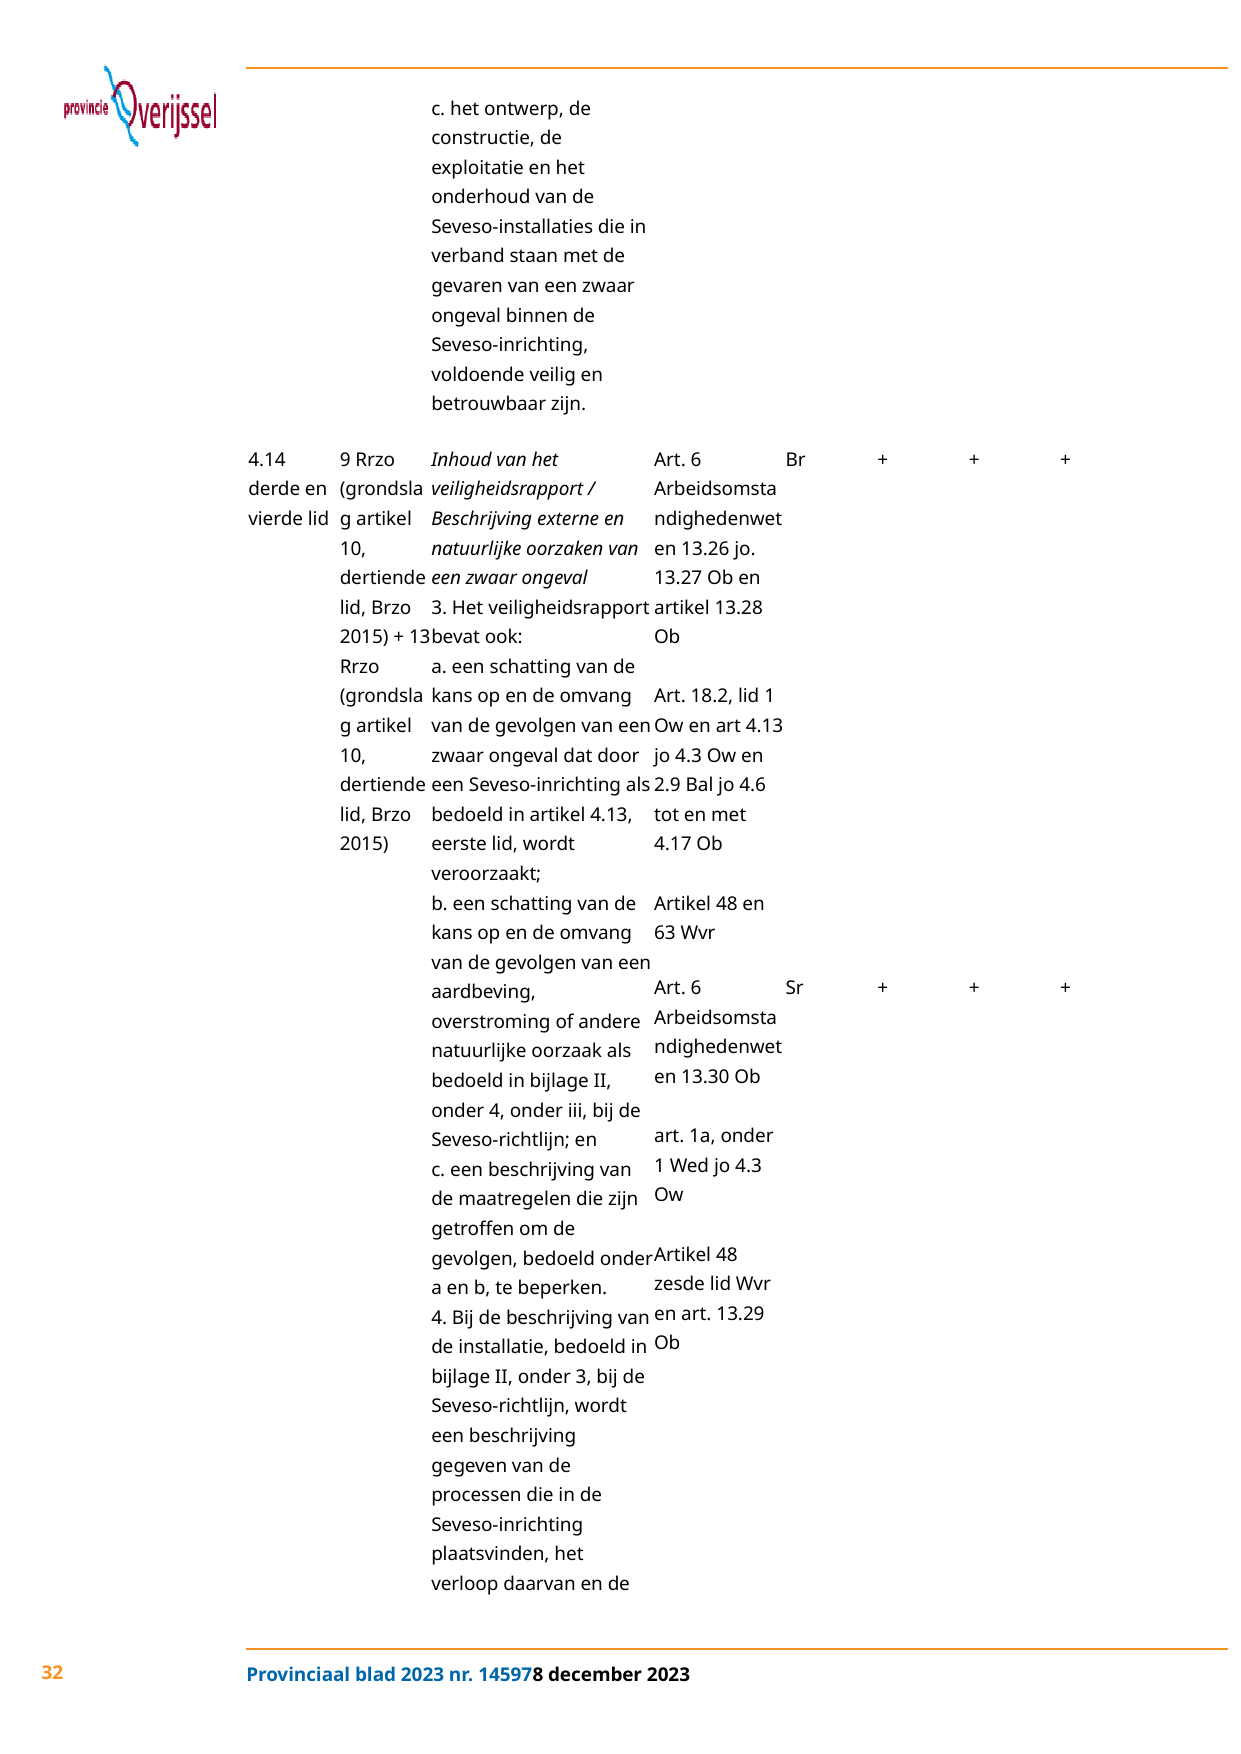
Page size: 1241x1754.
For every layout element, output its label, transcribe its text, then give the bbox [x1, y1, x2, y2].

table_cell [877, 95, 968, 446]
table_cell + [877, 446, 968, 974]
table_cell + [877, 975, 968, 1596]
table_cell 4.14 derde en vierde lid [248, 446, 339, 1596]
table_cell [248, 95, 339, 446]
table_cell Sr [785, 975, 877, 1596]
table_cell [340, 95, 431, 446]
table_cell + [1060, 446, 1152, 974]
table_cell [654, 95, 785, 446]
table_cell Art. 6 Arbeidsomstandighedenwet en 13.30 Ob art. 1a, onder 1 Wed jo 4.3 Ow Artikel 48 zesde lid Wvr en art. 13.29 Ob [654, 975, 785, 1596]
table_cell [969, 95, 1060, 446]
table_cell [1060, 95, 1152, 446]
table_cell Art. 6 Arbeidsomstandighedenwet en 13.26 jo. 13.27 Ob en artikel 13.28 Ob Art. 18.2, lid 1 Ow en art 4.13 jo 4.3 Ow en 2.9 Bal jo 4.6 tot en met 4.17 Ob Artikel 48 en 63 Wvr [654, 446, 785, 974]
table_cell Inhoud van het veiligheidsrapport / Beschrijving externe en natuurlijke oorzaken van een zwaar ongeval 3. Het veiligheidsrapport bevat ook: a. een schatting van de kans op en de omvang van de gevolgen van een zwaar ongeval dat door een Seveso-inrichting als bedoeld in artikel 4.13, eerste lid, wordt veroorzaakt; b. een schatting van de kans op en de omvang van de gevolgen van een aardbeving, overstroming of andere natuurlijke oorzaak als bedoeld in bijlage II, onder 4, onder iii, bij de Seveso-richtlijn; en c. een beschrijving van de maatregelen die zijn getroffen om de gevolgen, bedoeld onder a en b, te beperken. 4. Bij de beschrijving van de installatie, bedoeld in bijlage II, onder 3, bij de Seveso-richtlijn, wordt een beschrijving gegeven van de processen die in de Seveso-inrichting plaatsvinden, het verloop daarvan en de [431, 446, 654, 1596]
picture [41, 47, 231, 172]
table_cell 9 Rrzo (grondslag artikel 10, dertiende lid, Brzo 2015) + 13 Rrzo (grondslag artikel 10, dertiende lid, Brzo 2015) [340, 446, 431, 1596]
table_cell + [969, 975, 1060, 1596]
table_cell [785, 95, 877, 446]
table_cell Br [785, 446, 877, 974]
table_cell c. het ontwerp, de constructie, de exploitatie en het onderhoud van de Seveso-installaties die in verband staan met de gevaren van een zwaar ongeval binnen de Seveso-inrichting, voldoende veilig en betrouwbaar zijn. [431, 95, 654, 446]
table_cell + [1060, 975, 1152, 1596]
table_cell + [969, 446, 1060, 974]
